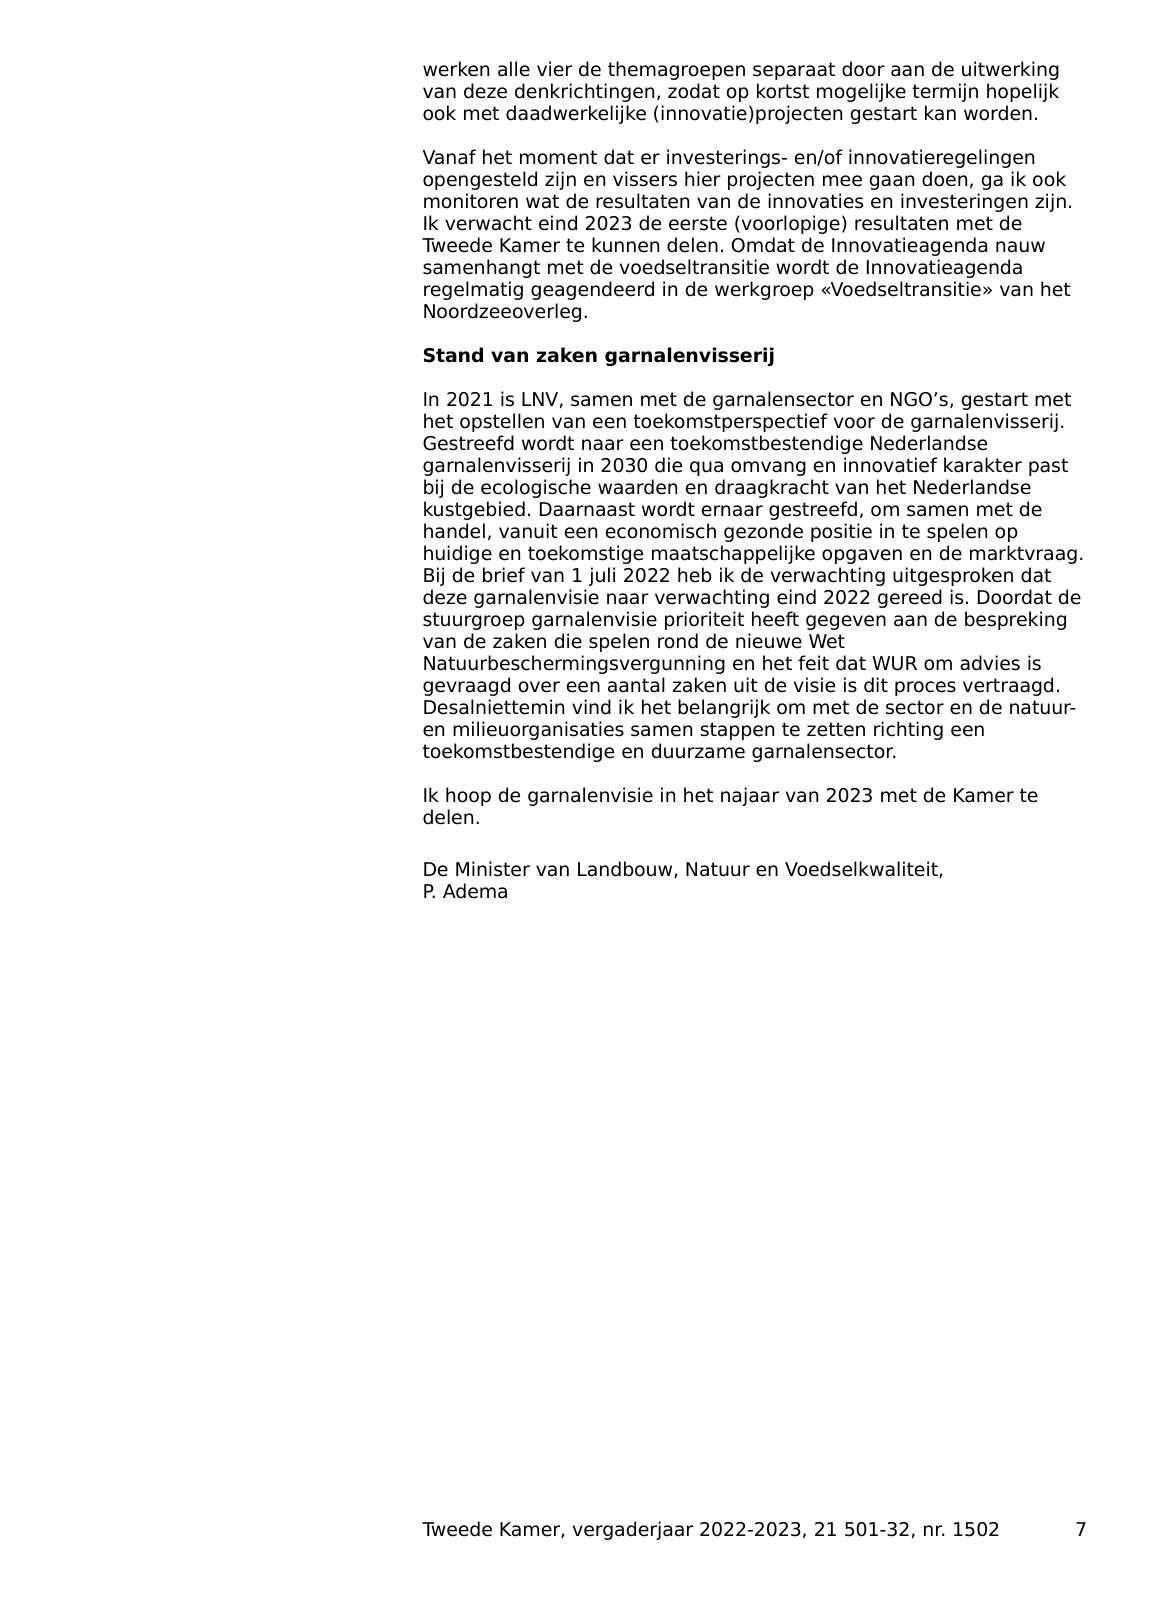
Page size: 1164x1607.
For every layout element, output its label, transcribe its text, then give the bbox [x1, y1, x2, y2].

text werken alle vier de themagroepen separaat door aan de uitwerking van deze denkrichtingen, zodat op kortst mogelijke termijn hopelijk ook met daadwerkelijke (innovatie)projecten gestart kan worden. [422, 59, 1087, 125]
text Vanaf het moment dat er investerings- en/of innovatieregelingen opengesteld zijn en vissers hier projecten mee gaan doen, ga ik ook monitoren wat de resultaten van de innovaties en investeringen zijn. Ik verwacht eind 2023 de eerste (voorlopige) resultaten met de Tweede Kamer te kunnen delen. Omdat de Innovatieagenda nauw samenhangt met de voedseltransitie wordt de Innovatieagenda regelmatig geagendeerd in de werkgroep «Voedseltransitie» van het Noordzeeoverleg. [422, 147, 1087, 323]
text Ik hoop de garnalenvisie in het najaar van 2023 met de Kamer te delen. [422, 785, 1087, 829]
text De Minister van Landbouw, Natuur en Voedselkwaliteit, P. Adema [422, 859, 1087, 903]
subtitle Stand van zaken garnalenvisserij [422, 345, 1087, 367]
text In 2021 is LNV, samen met de garnalensector en NGO’s, gestart met het opstellen van een toekomstperspectief voor de garnalenvisserij. Gestreefd wordt naar een toekomstbestendige Nederlandse garnalenvisserij in 2030 die qua omvang en innovatief karakter past bij de ecologische waarden en draagkracht van het Nederlandse kustgebied. Daarnaast wordt ernaar gestreefd, om samen met de handel, vanuit een economisch gezonde positie in te spelen op huidige en toekomstige maatschappelijke opgaven en de marktvraag. Bij de brief van 1 juli 2022 heb ik de verwachting uitgesproken dat deze garnalenvisie naar verwachting eind 2022 gereed is. Doordat de stuurgroep garnalenvisie prioriteit heeft gegeven aan de bespreking van de zaken die spelen rond de nieuwe Wet Natuurbeschermingsvergunning en het feit dat WUR om advies is gevraagd over een aantal zaken uit de visie is dit proces vertraagd. Desalniettemin vind ik het belangrijk om met de sector en de natuur- en milieuorganisaties samen stappen te zetten richting een toekomstbestendige en duurzame garnalensector. [422, 389, 1087, 763]
